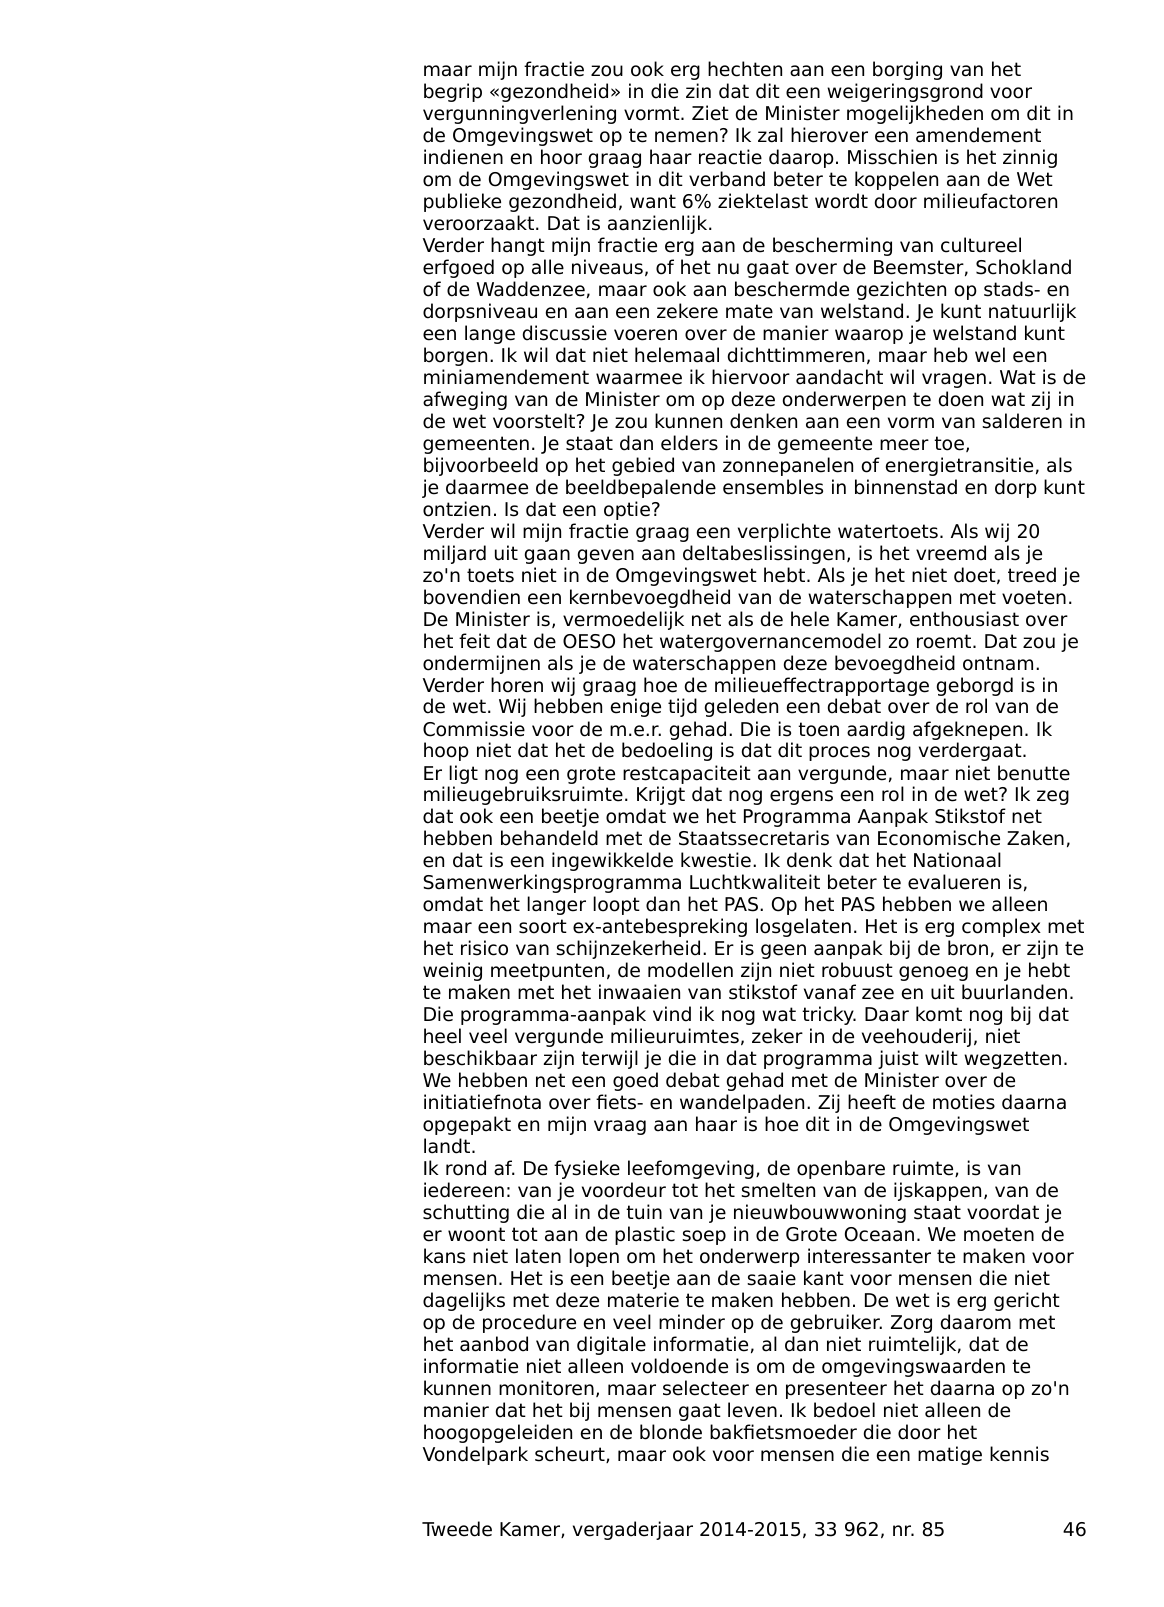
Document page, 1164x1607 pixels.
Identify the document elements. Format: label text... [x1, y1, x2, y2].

text Er ligt nog een grote restcapaciteit aan vergunde, maar niet benutte milieugebruiksruimte. Krijgt dat nog ergens een rol in de wet? Ik zeg dat ook een beetje omdat we het Programma Aanpak Stikstof net hebben behandeld met de Staatssecretaris van Economische Zaken, en dat is een ingewikkelde kwestie. Ik denk dat het Nationaal Samenwerkingsprogramma Luchtkwaliteit beter te evalueren is, omdat het langer loopt dan het PAS. Op het PAS hebben we alleen maar een soort ex-antebespreking losgelaten. Het is erg complex met het risico van schijnzekerheid. Er is geen aanpak bij de bron, er zijn te weinig meetpunten, de modellen zijn niet robuust genoeg en je hebt te maken met het inwaaien van stikstof vanaf zee en uit buurlanden. Die programma-aanpak vind ik nog wat tricky. Daar komt nog bij dat heel veel vergunde milieuruimtes, zeker in de veehouderij, niet beschikbaar zijn terwijl je die in dat programma juist wilt wegzetten. We hebben net een goed debat gehad met de Minister over de initiatiefnota over fiets- en wandelpaden. Zij heeft de moties daarna opgepakt en mijn vraag aan haar is hoe dit in de Omgevingswet landt. [422, 762, 1087, 1158]
text Verder hangt mijn fractie erg aan de bescherming van cultureel erfgoed op alle niveaus, of het nu gaat over de Beemster, Schokland of de Waddenzee, maar ook aan beschermde gezichten op stads- en dorpsniveau en aan een zekere mate van welstand. Je kunt natuurlijk een lange discussie voeren over de manier waarop je welstand kunt borgen. Ik wil dat niet helemaal dichttimmeren, maar heb wel een miniamendement waarmee ik hiervoor aandacht wil vragen. Wat is de afweging van de Minister om op deze onderwerpen te doen wat zij in de wet voorstelt? Je zou kunnen denken aan een vorm van salderen in gemeenten. Je staat dan elders in de gemeente meer toe, bijvoorbeeld op het gebied van zonnepanelen of energietransitie, als je daarmee de beeldbepalende ensembles in binnenstad en dorp kunt ontzien. Is dat een optie? [422, 235, 1087, 521]
text Ik rond af. De fysieke leefomgeving, de openbare ruimte, is van iedereen: van je voordeur tot het smelten van de ijskappen, van de schutting die al in de tuin van je nieuwbouwwoning staat voordat je er woont tot aan de plastic soep in de Grote Oceaan. We moeten de kans niet laten lopen om het onderwerp interessanter te maken voor mensen. Het is een beetje aan de saaie kant voor mensen die niet dagelijks met deze materie te maken hebben. De wet is erg gericht op de procedure en veel minder op de gebruiker. Zorg daarom met het aanbod van digitale informatie, al dan niet ruimtelijk, dat de informatie niet alleen voldoende is om de omgevingswaarden te kunnen monitoren, maar selecteer en presenteer het daarna op zo'n manier dat het bij mensen gaat leven. Ik bedoel niet alleen de hoogopgeleiden en de blonde bakfietsmoeder die door het Vondelpark scheurt, maar ook voor mensen die een matige kennis [422, 1158, 1087, 1466]
text maar mijn fractie zou ook erg hechten aan een borging van het begrip «gezondheid» in die zin dat dit een weigeringsgrond voor vergunningverlening vormt. Ziet de Minister mogelijkheden om dit in de Omgevingswet op te nemen? Ik zal hierover een amendement indienen en hoor graag haar reactie daarop. Misschien is het zinnig om de Omgevingswet in dit verband beter te koppelen aan de Wet publieke gezondheid, want 6% ziektelast wordt door milieufactoren veroorzaakt. Dat is aanzienlijk. [422, 59, 1087, 235]
text Verder horen wij graag hoe de milieueffectrapportage geborgd is in de wet. Wij hebben enige tijd geleden een debat over de rol van de Commissie voor de m.e.r. gehad. Die is toen aardig afgeknepen. Ik hoop niet dat het de bedoeling is dat dit proces nog verdergaat. [422, 674, 1087, 762]
text Verder wil mijn fractie graag een verplichte watertoets. Als wij 20 miljard uit gaan geven aan deltabeslissingen, is het vreemd als je zo'n toets niet in de Omgevingswet hebt. Als je het niet doet, treed je bovendien een kernbevoegdheid van de waterschappen met voeten. De Minister is, vermoedelijk net als de hele Kamer, enthousiast over het feit dat de OESO het watergovernancemodel zo roemt. Dat zou je ondermijnen als je de waterschappen deze bevoegdheid ontnam. [422, 521, 1087, 674]
